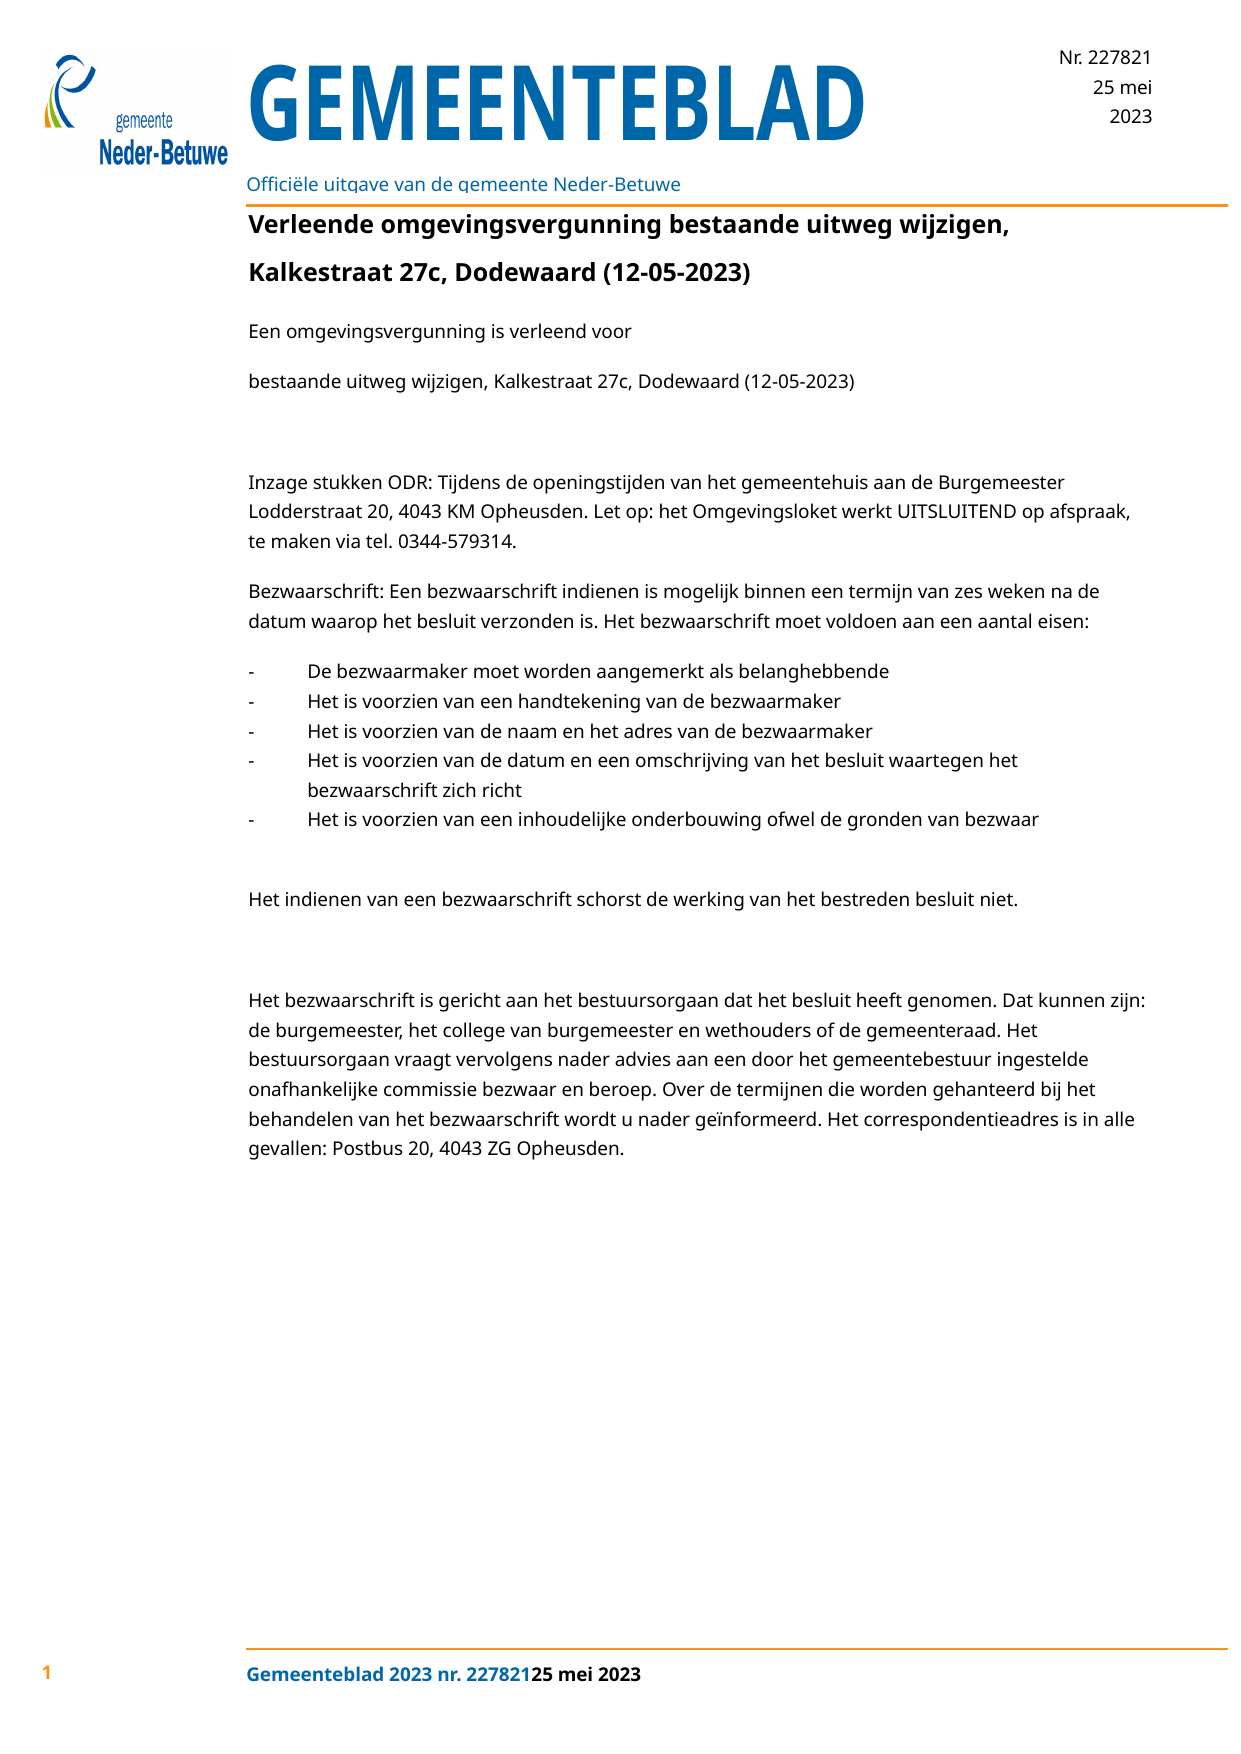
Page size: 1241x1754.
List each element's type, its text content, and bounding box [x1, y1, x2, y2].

text Bezwaarschrift: Een bezwaarschrift indienen is mogelijk binnen een termijn van zes weken na de datum waarop het besluit verzonden is. Het bezwaarschrift moet voldoen aan een aantal eisen: [248, 579, 1152, 634]
text Het indienen van een bezwaarschrift schorst de werking van het bestreden besluit niet. [248, 887, 1152, 912]
text Het bezwaarschrift is gericht aan het bestuursorgaan dat het besluit heeft genomen. Dat kunnen zijn: de burgemeester, het college van burgemeester en wethouders of de gemeenteraad. Het bestuursorgaan vraagt vervolgens nader advies aan een door het gemeentebestuur ingestelde onafhankelijke commissie bezwaar en beroep. Over de termijnen die worden gehanteerd bij het behandelen van het bezwaarschrift wordt u nader geïnformeerd. Het correspondentieadres is in alle gevallen: Postbus 20, 4043 ZG Opheusden. [248, 987, 1152, 1161]
text bestaande uitweg wijzigen, Kalkestraat 27c, Dodewaard (12-05-2023) [248, 368, 1152, 394]
text Inzage stukken ODR: Tijdens de openingstijden van het gemeentehuis aan de Burgemeester Lodderstraat 20, 4043 KM Opheusden. Let op: het Omgevingsloket werkt UITSLUITEND op afspraak, te maken via tel. 0344-579314. [248, 469, 1152, 554]
list Het is voorzien van een handtekening van de bezwaarmaker [248, 688, 1152, 714]
text Een omgevingsvergunning is verleend voor [248, 318, 1152, 344]
list Het is voorzien van een inhoudelijke onderbouwing ofwel de gronden van bezwaar [248, 807, 1152, 832]
list Het is voorzien van de naam en het adres van de bezwaarmaker [248, 718, 1152, 744]
list De bezwaarmaker moet worden aangemerkt als belanghebbende [248, 659, 1152, 684]
text Verleende omgevingsvergunning bestaande uitweg wijzigen, Kalkestraat 27c, Dodewaard (12-05-2023) [248, 207, 1152, 288]
picture [41, 47, 231, 172]
list Het is voorzien van de datum en een omschrijving van het besluit waartegen het bezwaarschrift zich richt [248, 747, 1152, 803]
